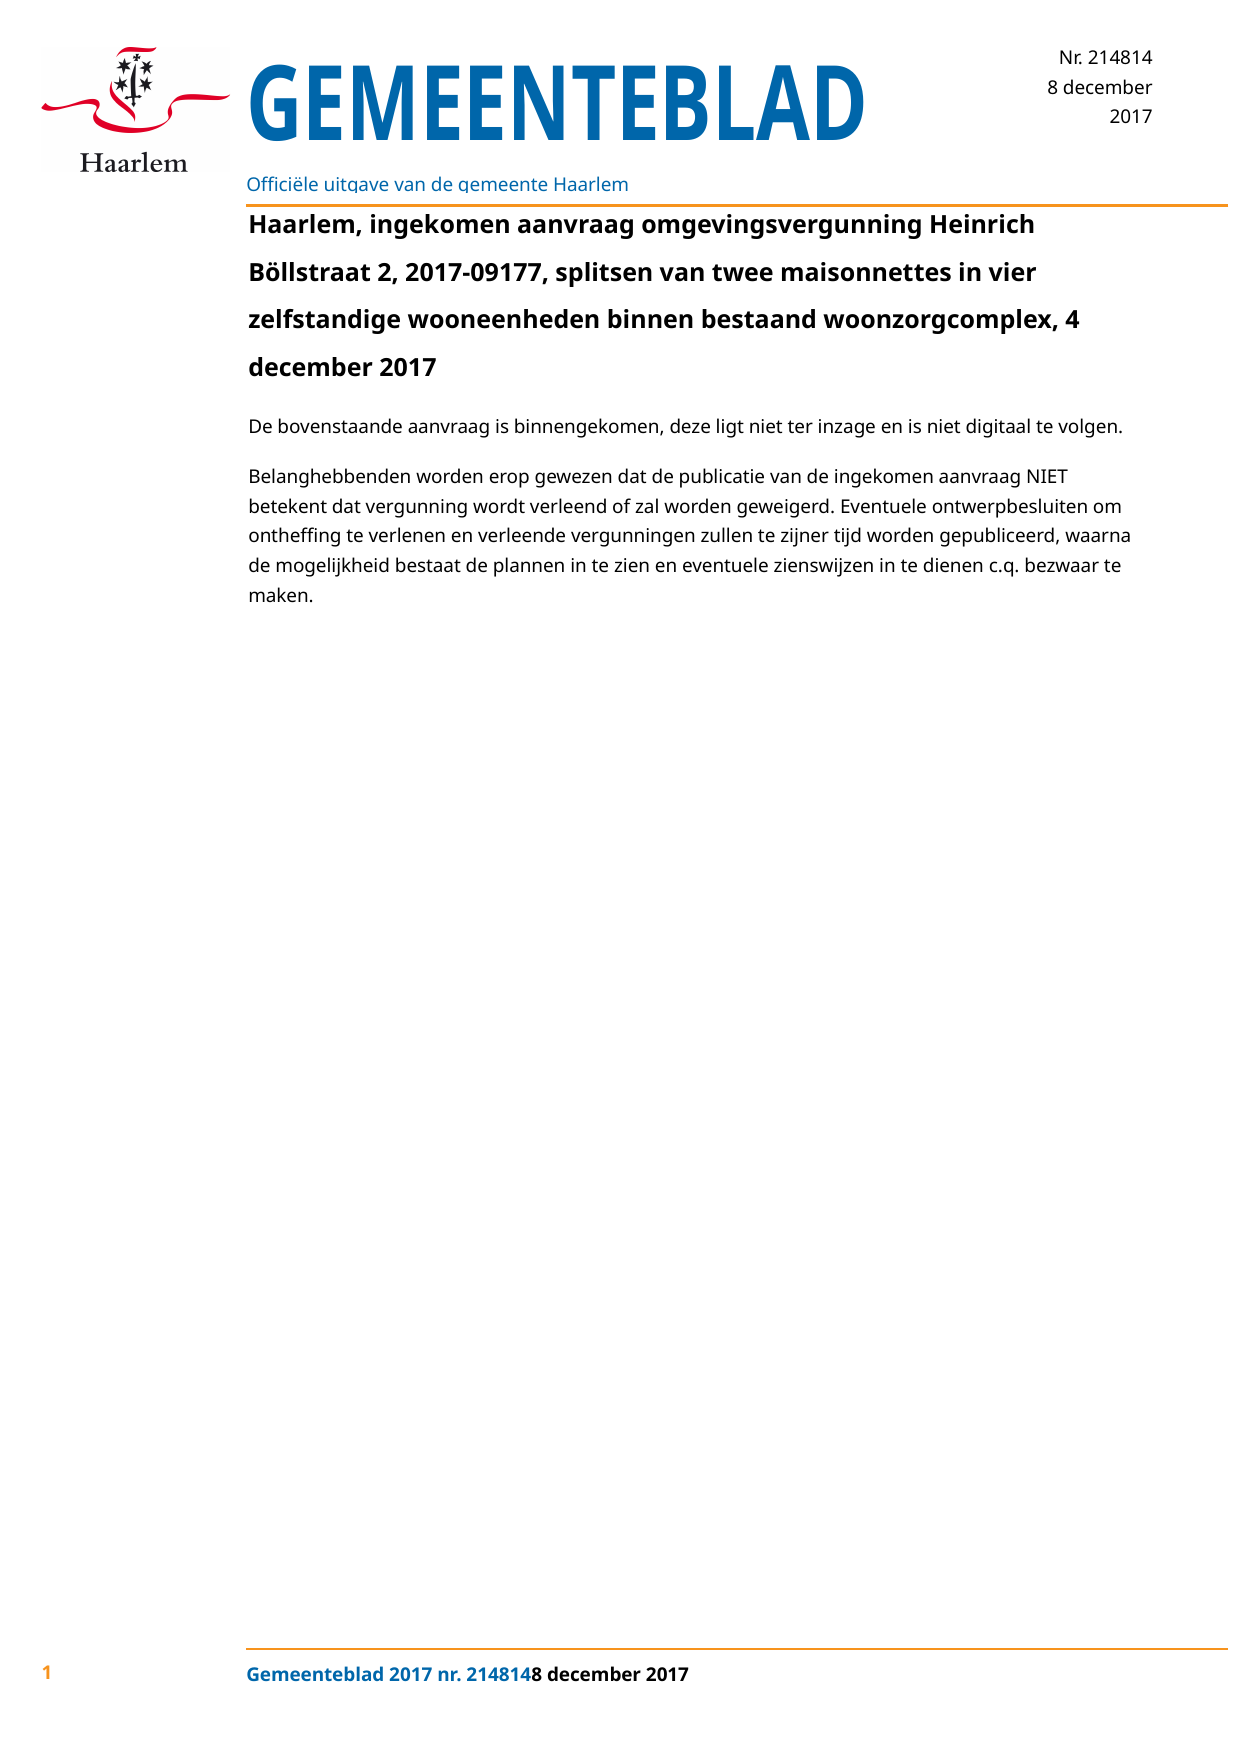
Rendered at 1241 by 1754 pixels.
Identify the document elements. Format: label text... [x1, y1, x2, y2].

text Haarlem, ingekomen aanvraag omgevingsvergunning Heinrich Böllstraat 2, 2017-09177, splitsen van twee maisonnettes in vier zelfstandige wooneenheden binnen bestaand woonzorgcomplex, 4 december 2017 [248, 207, 1152, 384]
text Belanghebbenden worden erop gewezen dat de publicatie van de ingekomen aanvraag NIET betekent dat vergunning wordt verleend of zal worden geweigerd. Eventuele ontwerpbesluiten om ontheffing te verlenen en verleende vergunningen zullen te zijner tijd worden gepubliceerd, waarna de mogelijkheid bestaat de plannen in te zien en eventuele zienswijzen in te dienen c.q. bezwaar te maken. [248, 463, 1152, 608]
picture [41, 47, 231, 172]
text De bovenstaande aanvraag is binnengekomen, deze ligt niet ter inzage en is niet digitaal te volgen. [248, 413, 1152, 439]
